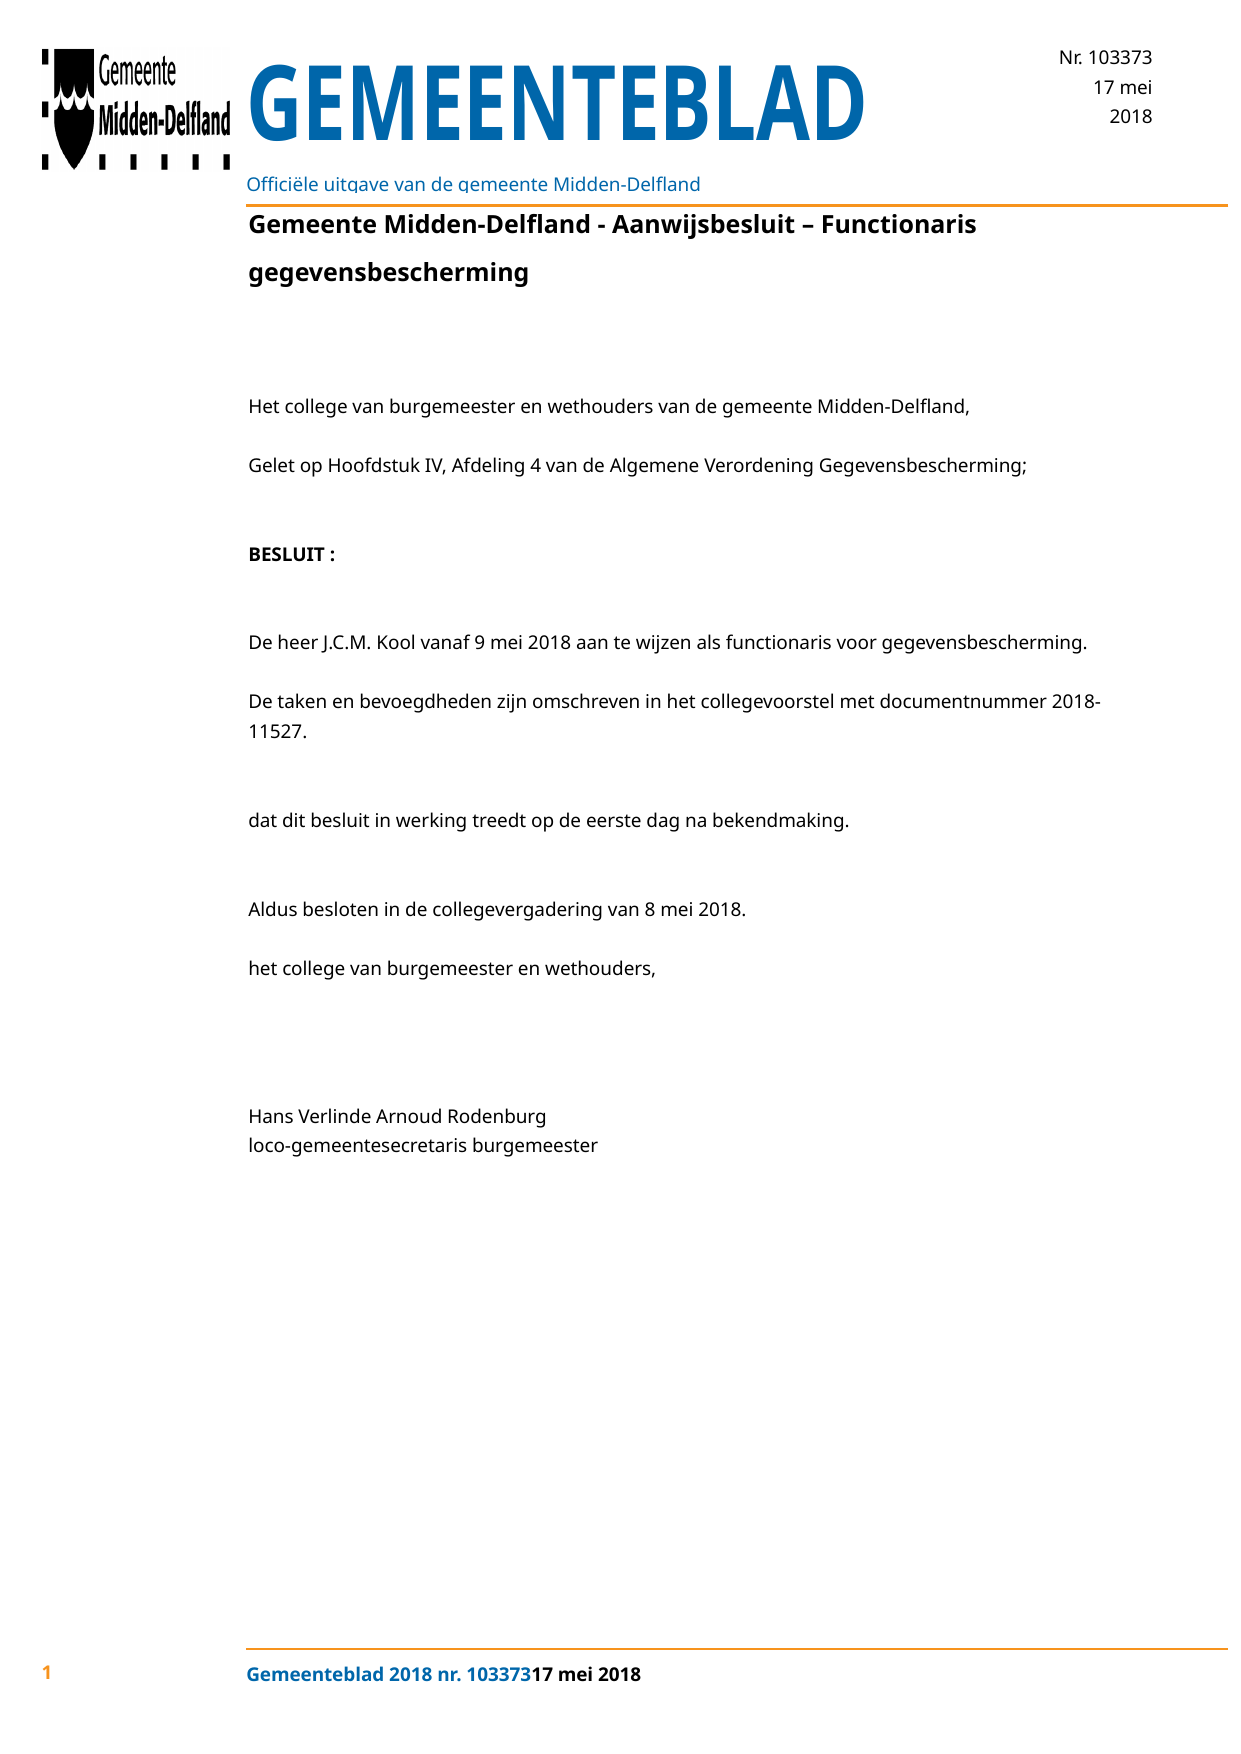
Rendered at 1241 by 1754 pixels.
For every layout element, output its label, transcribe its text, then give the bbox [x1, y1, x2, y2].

text Aldus besloten in de collegevergadering van 8 mei 2018. [248, 896, 1152, 922]
text Gemeente Midden-Delfland - Aanwijsbesluit – Functionaris gegevensbescherming [248, 207, 1152, 288]
text De heer J.C.M. Kool vanaf 9 mei 2018 aan te wijzen als functionaris voor gegevensbescherming. [248, 629, 1152, 655]
picture [41, 47, 231, 172]
text Hans Verlinde Arnoud Rodenburg [248, 1103, 1152, 1129]
text loco-gemeentesecretaris burgemeester [248, 1132, 1152, 1158]
text Het college van burgemeester en wethouders van de gemeente Midden-Delfland, [248, 393, 1152, 419]
text dat dit besluit in werking treedt op de eerste dag na bekendmaking. [248, 807, 1152, 833]
text De taken en bevoegdheden zijn omschreven in het collegevoorstel met documentnummer 2018-11527. [248, 689, 1152, 744]
text BESLUIT : [248, 541, 1152, 567]
text Gelet op Hoofdstuk IV, Afdeling 4 van de Algemene Verordening Gegevensbescherming; [248, 452, 1152, 478]
text het college van burgemeester en wethouders, [248, 955, 1152, 981]
